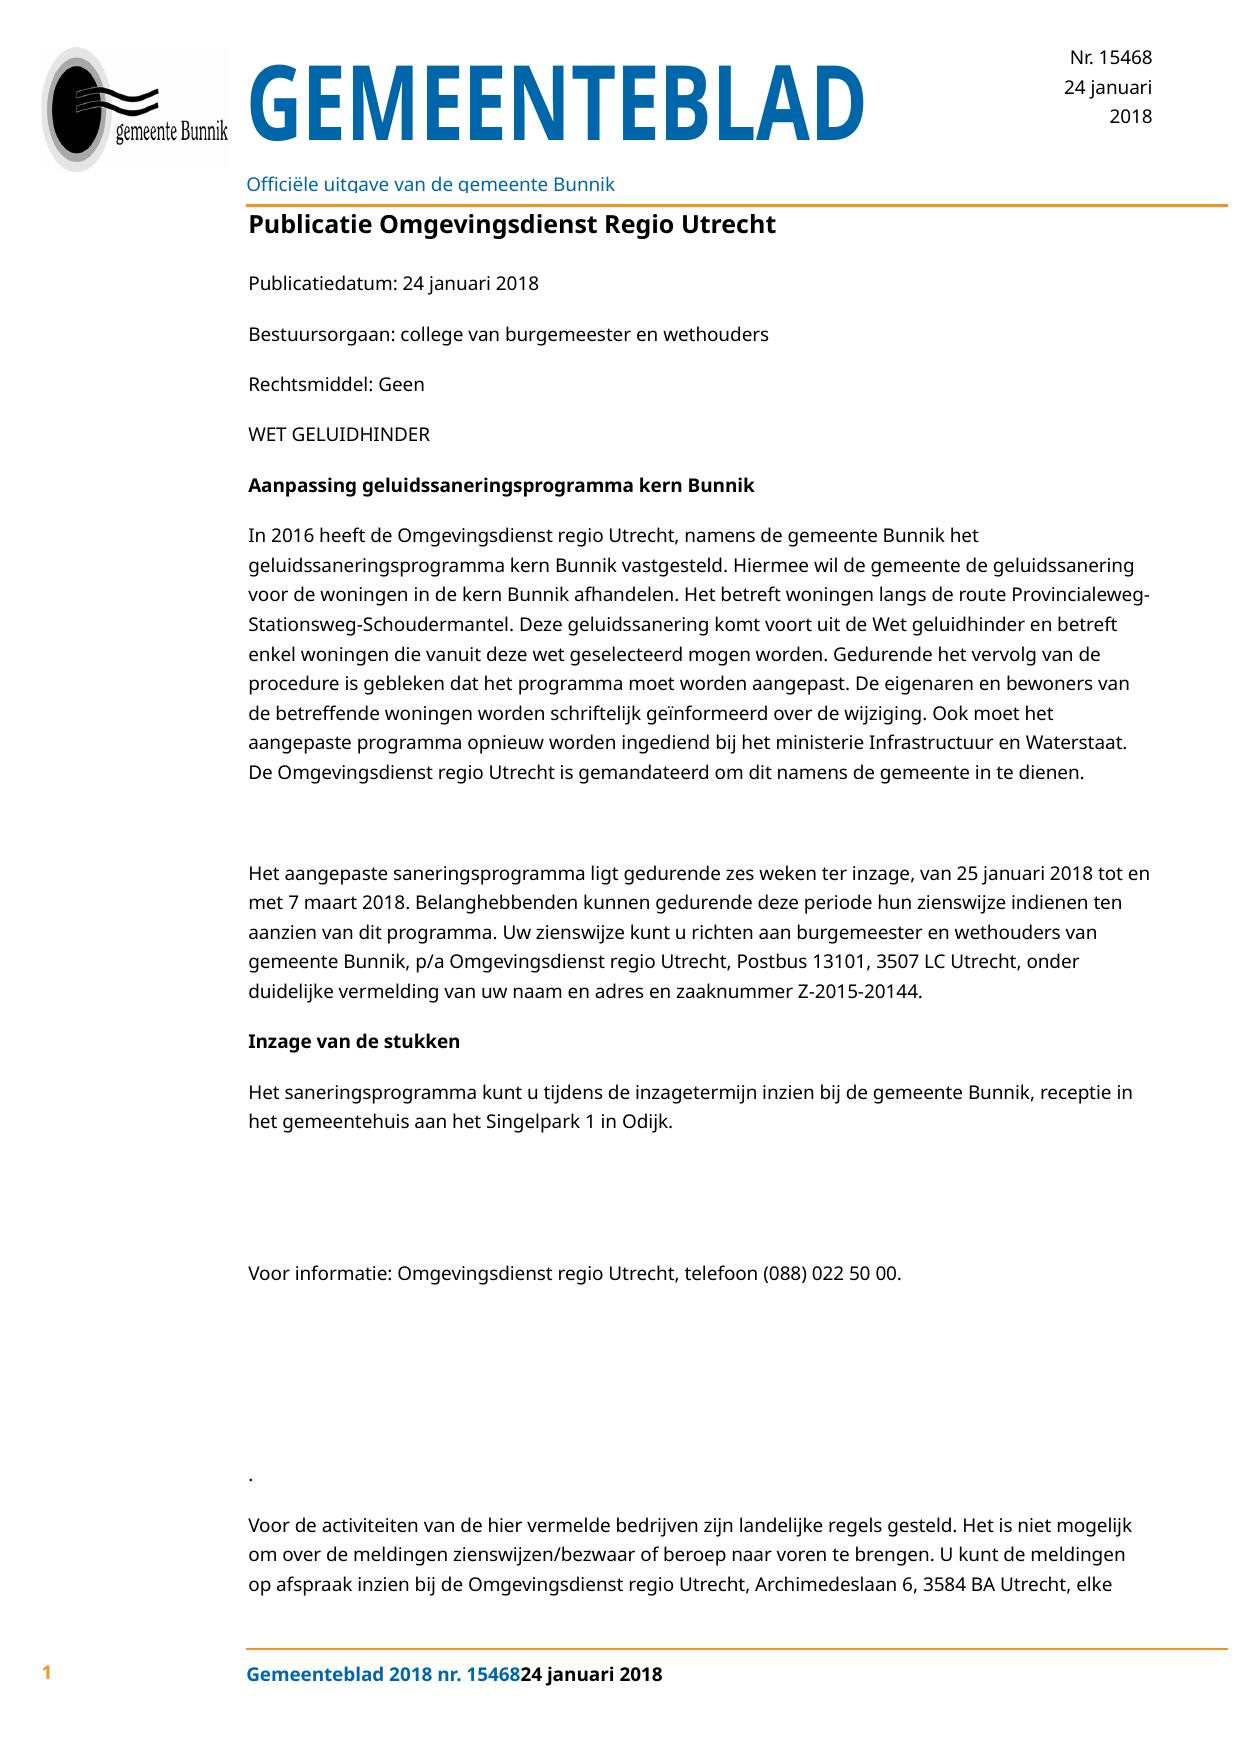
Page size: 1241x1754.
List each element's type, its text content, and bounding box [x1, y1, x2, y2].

text Voor informatie: Omgevingsdienst regio Utrecht, telefoon (088) 022 50 00. [248, 1260, 1152, 1286]
text Inzage van de stukken [248, 1029, 1152, 1054]
text Rechtsmiddel: Geen [248, 371, 1152, 397]
text Het aangepaste saneringsprogramma ligt gedurende zes weken ter inzage, van 25 januari 2018 tot en met 7 maart 2018. Belanghebbenden kunnen gedurende deze periode hun zienswijze indienen ten aanzien van dit programma. Uw zienswijze kunt u richten aan burgemeester en wethouders van gemeente Bunnik, p/a Omgevingsdienst regio Utrecht, Postbus 13101, 3507 LC Utrecht, onder duidelijke vermelding van uw naam en adres en zaaknummer Z-2015-20144. [248, 860, 1152, 1004]
text In 2016 heeft de Omgevingsdienst regio Utrecht, namens de gemeente Bunnik het geluidssaneringsprogramma kern Bunnik vastgesteld. Hiermee wil de gemeente de geluidssanering voor de woningen in de kern Bunnik afhandelen. Het betreft woningen langs de route Provincialeweg-Stationsweg-Schoudermantel. Deze geluidssanering komt voort uit de Wet geluidhinder en betreft enkel woningen die vanuit deze wet geselecteerd mogen worden. Gedurende het vervolg van de procedure is gebleken dat het programma moet worden aangepast. De eigenaren en bewoners van de betreffende woningen worden schriftelijk geïnformeerd over de wijziging. Ook moet het aangepaste programma opnieuw worden ingediend bij het ministerie Infrastructuur en Waterstaat. De Omgevingsdienst regio Utrecht is gemandateerd om dit namens de gemeente in te dienen. [248, 522, 1152, 785]
text Bestuursorgaan: college van burgemeester en wethouders [248, 321, 1152, 346]
text Aanpassing geluidssaneringsprogramma kern Bunnik [248, 472, 1152, 498]
text Het saneringsprogramma kunt u tijdens de inzagetermijn inzien bij de gemeente Bunnik, receptie in het gemeentehuis aan het Singelpark 1 in Odijk. [248, 1079, 1152, 1134]
text Publicatie Omgevingsdienst Regio Utrecht [248, 207, 1152, 241]
text . [248, 1462, 1152, 1487]
text WET GELUIDHINDER [248, 422, 1152, 447]
text Publicatiedatum: 24 januari 2018 [248, 270, 1152, 296]
text Voor de activiteiten van de hier vermelde bedrijven zijn landelijke regels gesteld. Het is niet mogelijk om over de meldingen zienswijzen/bezwaar of beroep naar voren te brengen. U kunt de meldingen op afspraak inzien bij de Omgevingsdienst regio Utrecht, Archimedeslaan 6, 3584 BA Utrecht, elke [248, 1512, 1152, 1597]
picture [41, 47, 231, 172]
